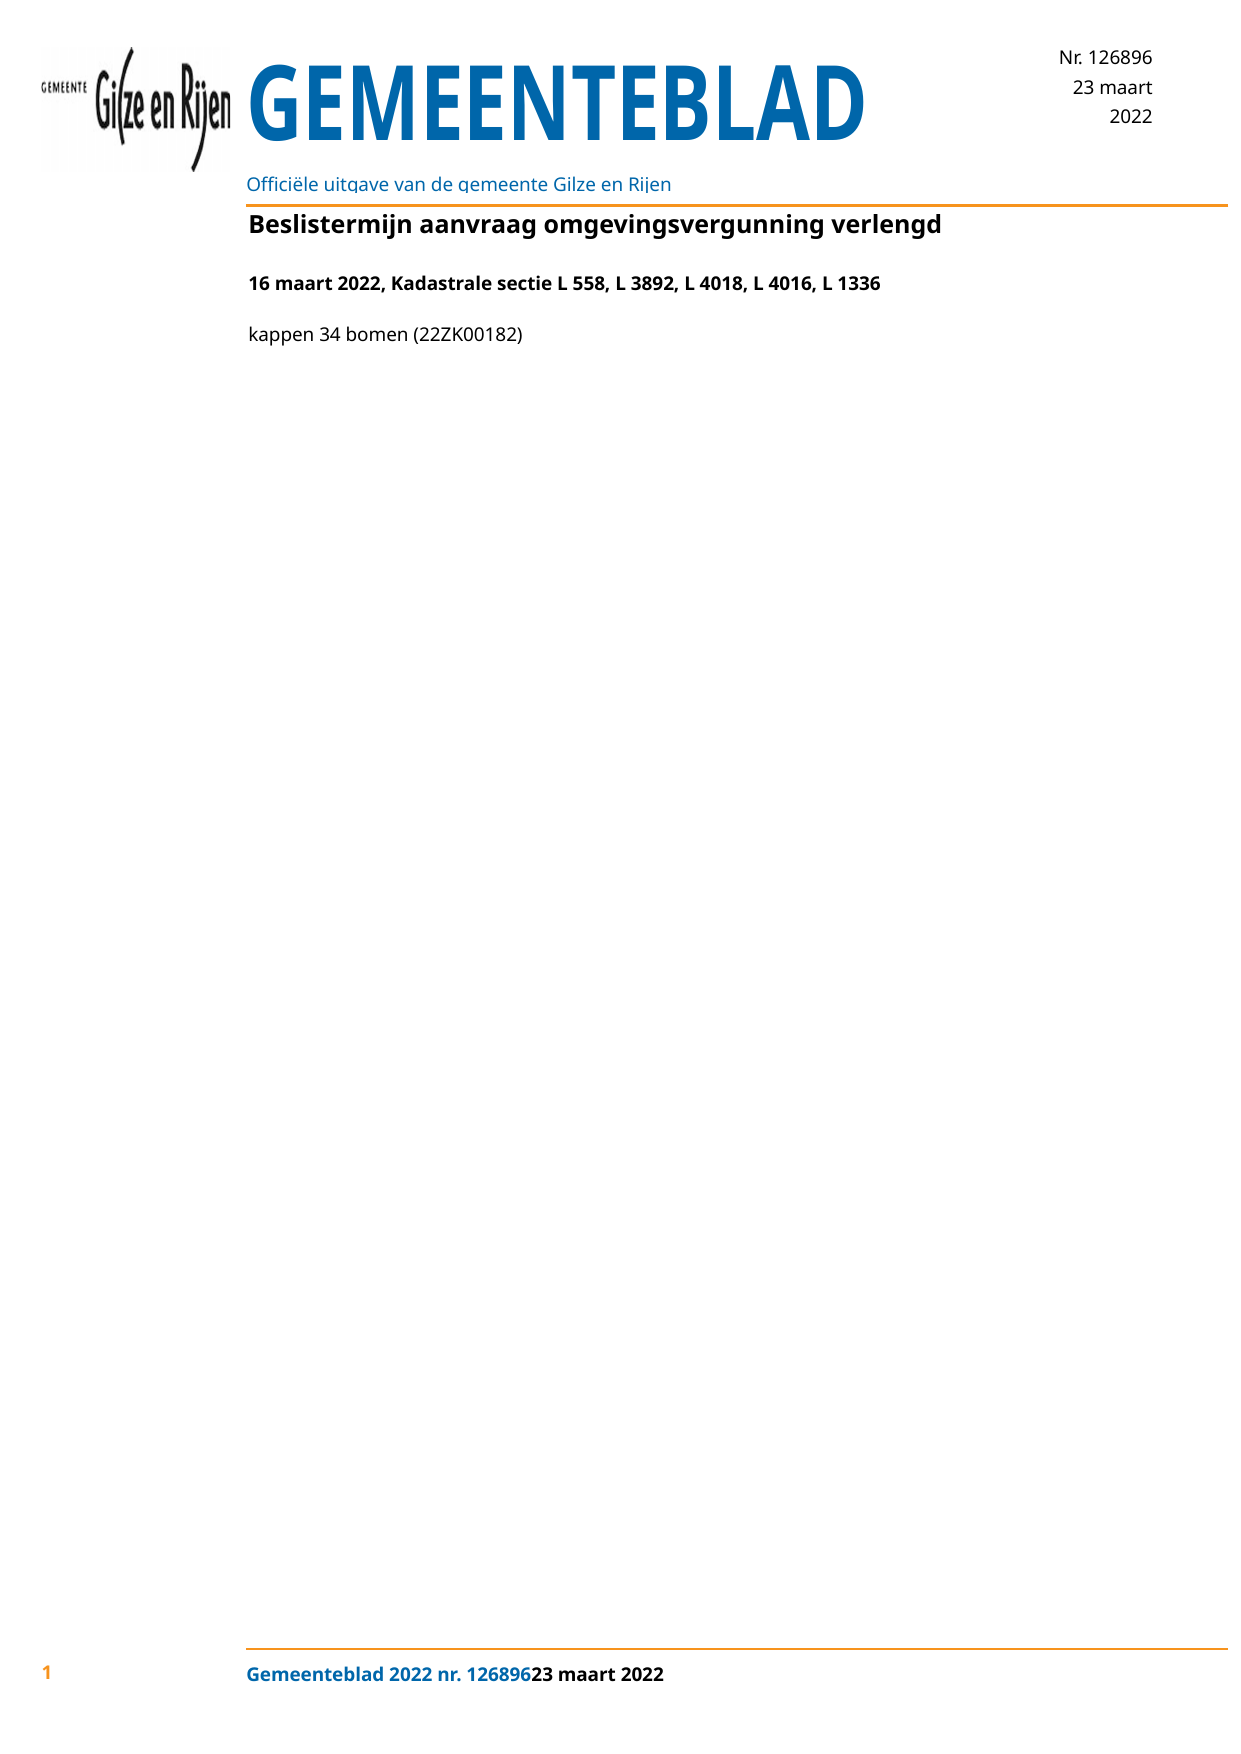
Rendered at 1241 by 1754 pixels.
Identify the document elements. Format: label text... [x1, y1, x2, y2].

text kappen 34 bomen (22ZK00182) [248, 321, 1152, 346]
text Beslistermijn aanvraag omgevingsvergunning verlengd [248, 207, 1152, 241]
picture [41, 47, 231, 172]
text 16 maart 2022, Kadastrale sectie L 558, L 3892, L 4018, L 4016, L 1336 [248, 270, 1152, 296]
